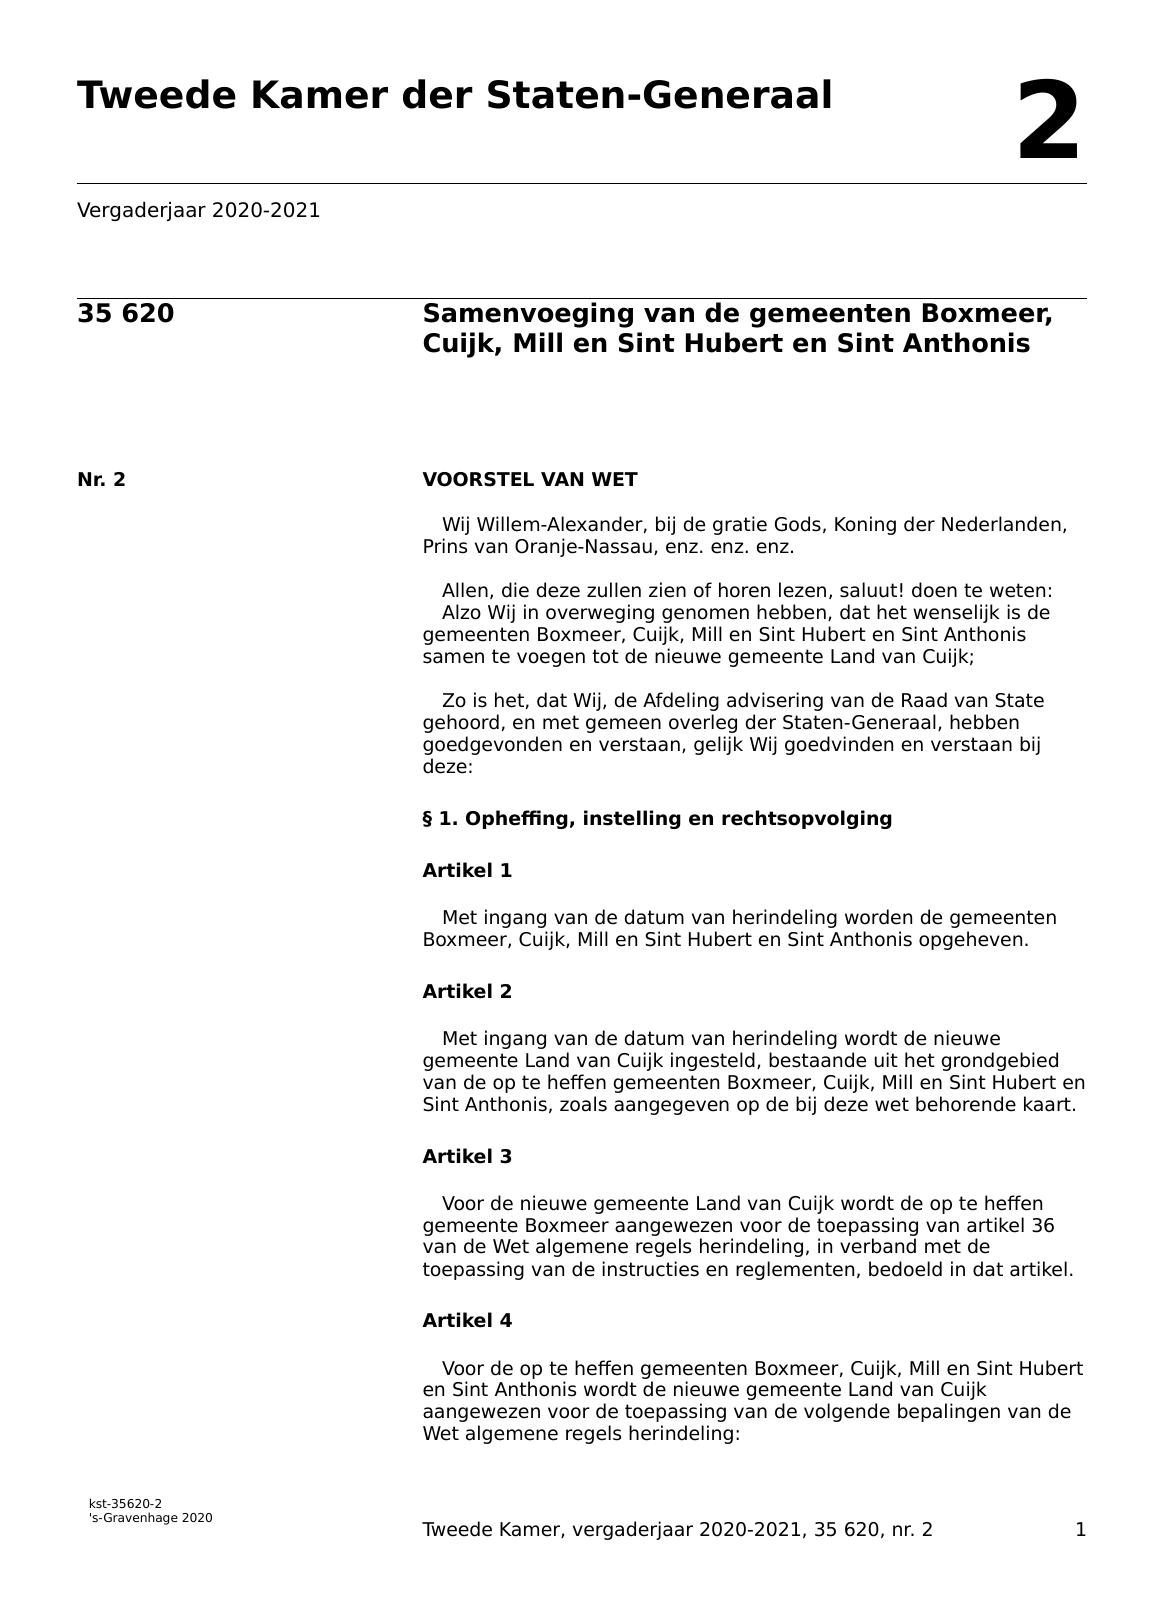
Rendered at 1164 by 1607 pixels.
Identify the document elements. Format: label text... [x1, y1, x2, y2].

subtitle Artikel 4 [422, 1310, 1087, 1332]
subtitle Nr. 2 VOORSTEL VAN WET [77, 469, 1087, 491]
subtitle 35 620 Samenvoeging van de gemeenten Boxmeer, Cuijk, Mill en Sint Hubert en Sint Anthonis [77, 299, 1087, 358]
text Allen, die deze zullen zien of horen lezen, saluut! doen te weten: [422, 580, 1087, 602]
table_cell Vergaderjaar 2020-2021 [77, 184, 1087, 298]
text Wij Willem-Alexander, bij de gratie Gods, Koning der Nederlanden, Prins van Oranje-Nassau, enz. enz. enz. [422, 513, 1087, 557]
text Voor de nieuwe gemeente Land van Cuijk wordt de op te heffen gemeente Boxmeer aangewezen voor de toepassing van artikel 36 van de Wet algemene regels herindeling, in verband met de toepassing van de instructies en reglementen, bedoeld in dat artikel. [422, 1192, 1087, 1280]
text Voor de op te heffen gemeenten Boxmeer, Cuijk, Mill en Sint Hubert en Sint Anthonis wordt de nieuwe gemeente Land van Cuijk aangewezen voor de toepassing van de volgende bepalingen van de Wet algemene regels herindeling: [422, 1357, 1087, 1445]
table_header 2 [886, 59, 1087, 183]
subtitle § 1. Opheffing, instelling en rechtsopvolging [422, 808, 1087, 830]
table_header Tweede Kamer der Staten-Generaal [77, 59, 886, 183]
subtitle Artikel 1 [422, 860, 1087, 882]
text 's-Gravenhage 2020 [88, 1511, 323, 1525]
text Met ingang van de datum van herindeling worden de gemeenten Boxmeer, Cuijk, Mill en Sint Hubert en Sint Anthonis opgeheven. [422, 907, 1087, 951]
text Alzo Wij in overweging genomen hebben, dat het wenselijk is de gemeenten Boxmeer, Cuijk, Mill en Sint Hubert en Sint Anthonis samen te voegen tot de nieuwe gemeente Land van Cuijk; [422, 602, 1087, 668]
text Zo is het, dat Wij, de Afdeling advisering van de Raad van State gehoord, en met gemeen overleg der Staten-Generaal, hebben goedgevonden en verstaan, gelijk Wij goedvinden en verstaan bij deze: [422, 690, 1087, 778]
text Met ingang van de datum van herindeling wordt de nieuwe gemeente Land van Cuijk ingesteld, bestaande uit het grondgebied van de op te heffen gemeenten Boxmeer, Cuijk, Mill en Sint Hubert en Sint Anthonis, zoals aangegeven op de bij deze wet behorende kaart. [422, 1028, 1087, 1116]
subtitle Artikel 2 [422, 981, 1087, 1003]
text kst-35620-2 [88, 1497, 323, 1511]
subtitle Artikel 3 [422, 1146, 1087, 1167]
